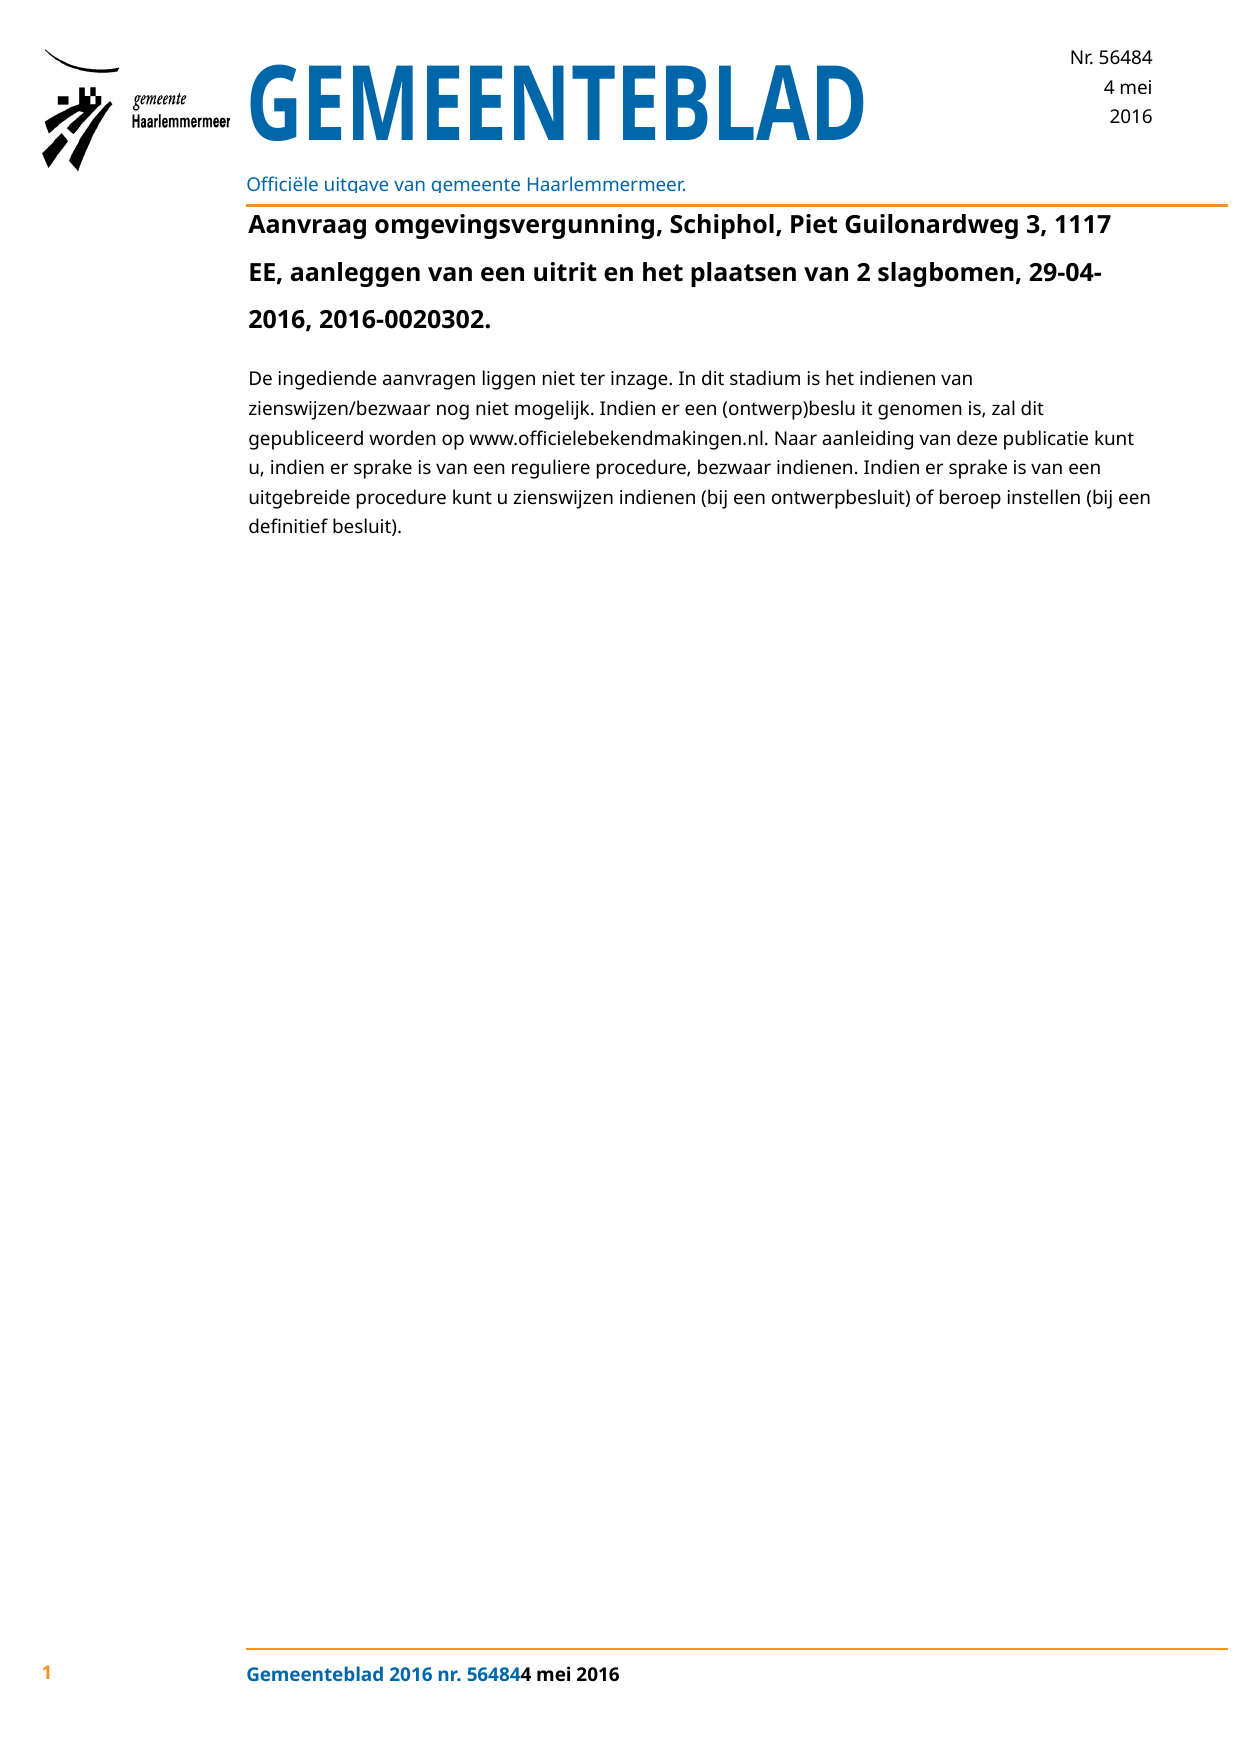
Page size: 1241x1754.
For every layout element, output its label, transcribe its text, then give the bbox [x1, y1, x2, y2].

picture [41, 47, 231, 172]
text De ingediende aanvragen liggen niet ter inzage. In dit stadium is het indienen van zienswijzen/bezwaar nog niet mogelijk. Indien er een (ontwerp)beslu it genomen is, zal dit gepubliceerd worden op www.officielebekendmakingen.nl. Naar aanleiding van deze publicatie kunt u, indien er sprake is van een reguliere procedure, bezwaar indienen. Indien er sprake is van een uitgebreide procedure kunt u zienswijzen indienen (bij een ontwerpbesluit) of beroep instellen (bij een definitief besluit). [248, 366, 1152, 539]
text Aanvraag omgevingsvergunning, Schiphol, Piet Guilonardweg 3, 1117 EE, aanleggen van een uitrit en het plaatsen van 2 slagbomen, 29-04-2016, 2016-0020302. [248, 207, 1152, 336]
